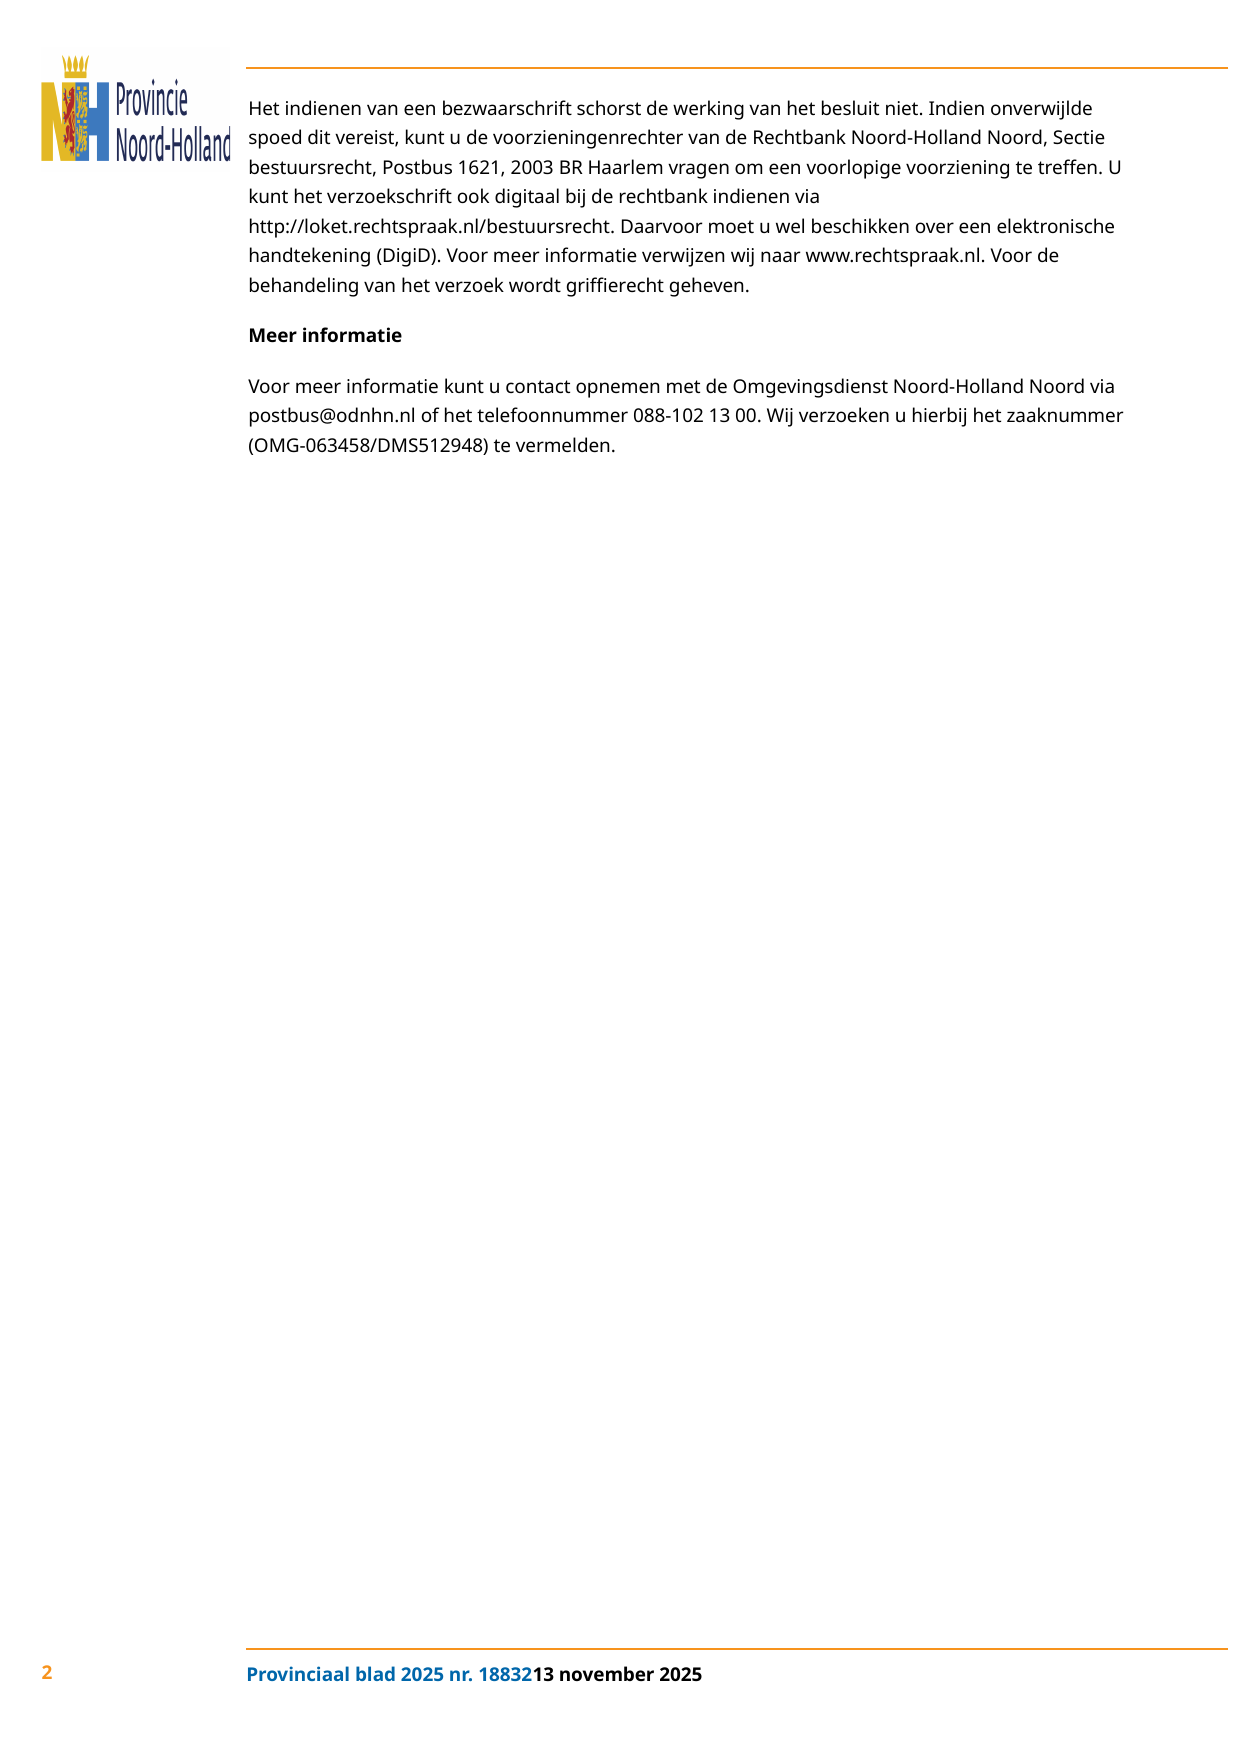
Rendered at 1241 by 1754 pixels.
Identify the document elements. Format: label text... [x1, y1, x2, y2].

text Het indienen van een bezwaarschrift schorst de werking van het besluit niet. Indien onverwijlde spoed dit vereist, kunt u de voorzieningenrechter van de Rechtbank Noord-Holland Noord, Sectie bestuursrecht, Postbus 1621, 2003 BR Haarlem vragen om een voorlopige voorziening te treffen. U kunt het verzoekschrift ook digitaal bij de rechtbank indienen via http://loket.rechtspraak.nl/bestuursrecht. Daarvoor moet u wel beschikken over een elektronische handtekening (DigiD). Voor meer informatie verwijzen wij naar www.rechtspraak.nl. Voor de behandeling van het verzoek wordt griffierecht geheven. [248, 95, 1152, 298]
text Voor meer informatie kunt u contact opnemen met de Omgevingsdienst Noord-Holland Noord via postbus@odnhn.nl of het telefoonnummer 088-102 13 00. Wij verzoeken u hierbij het zaaknummer (OMG-063458/DMS512948) te vermelden. [248, 373, 1152, 458]
text Meer informatie [248, 323, 1152, 348]
picture [41, 47, 231, 172]
